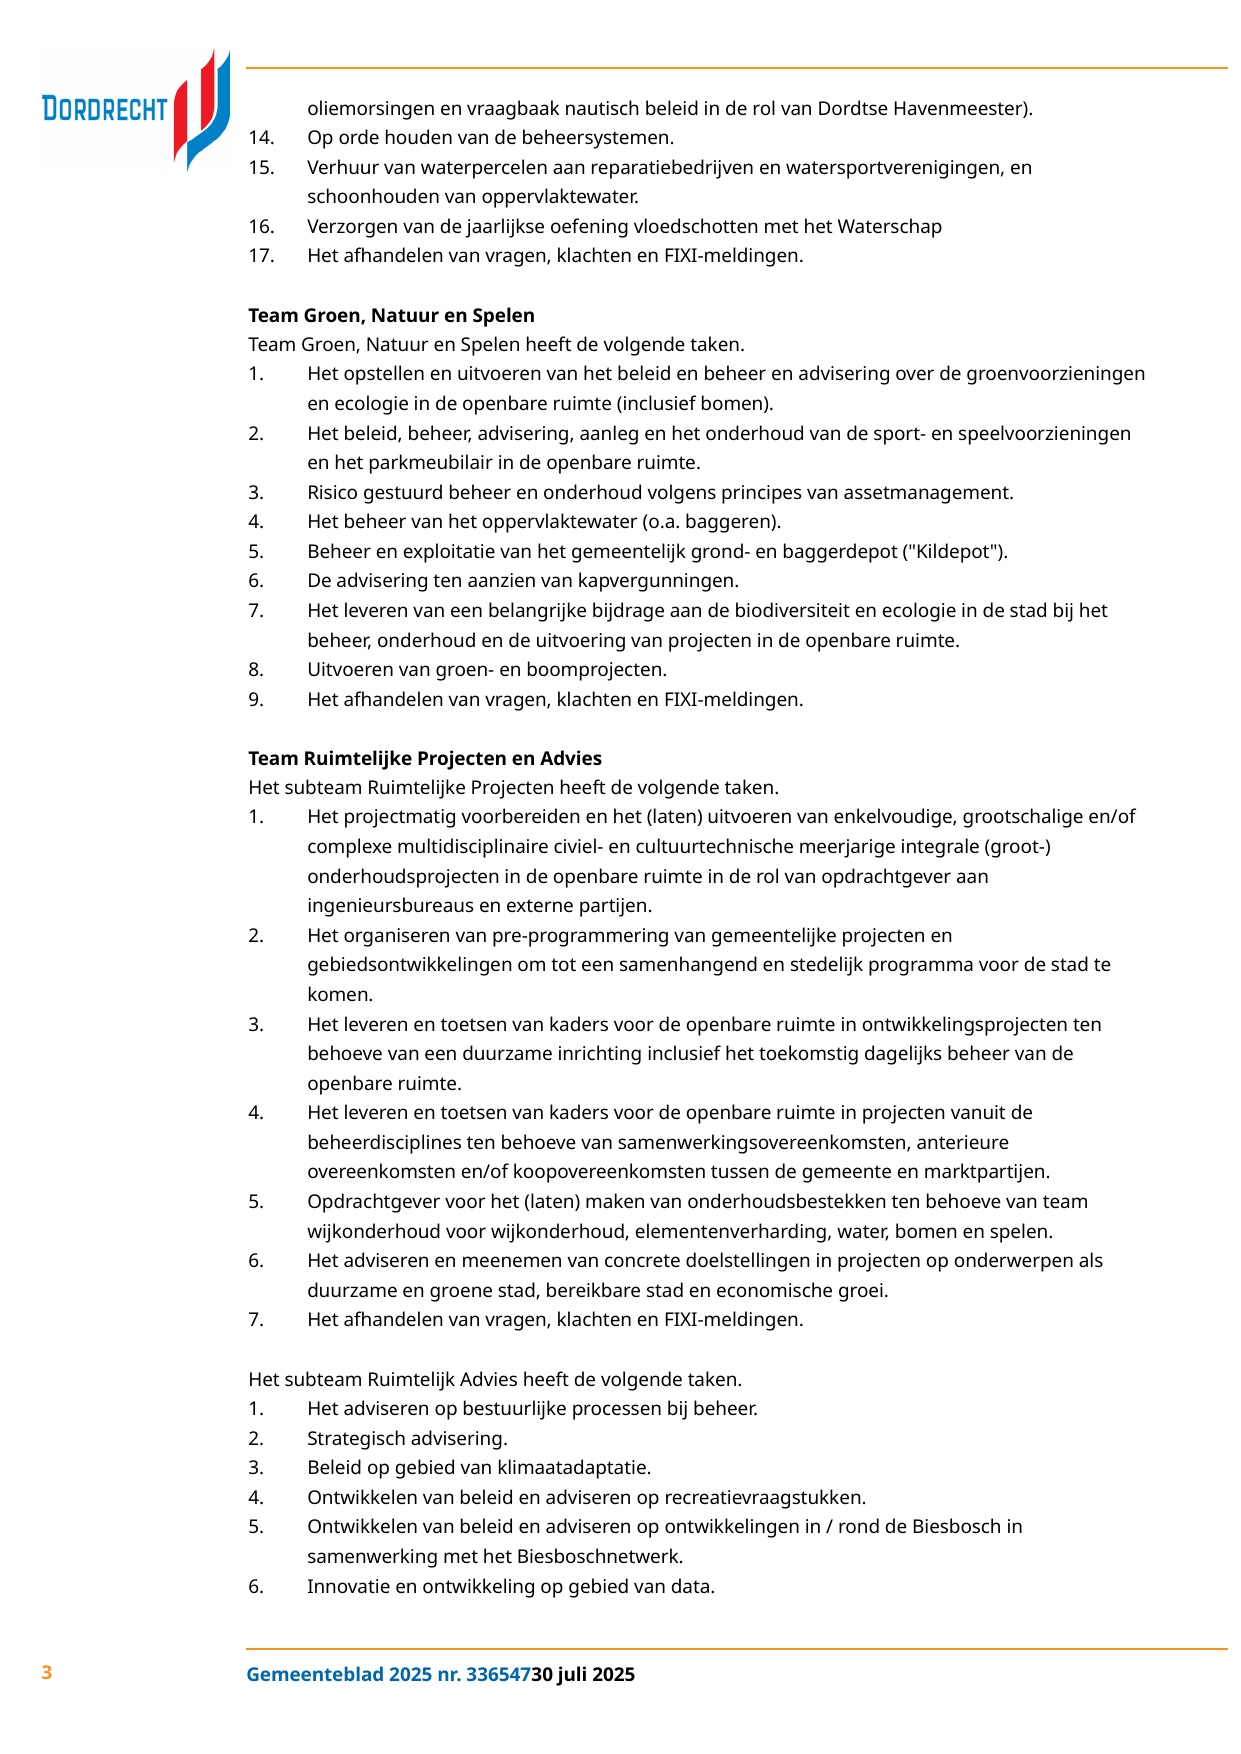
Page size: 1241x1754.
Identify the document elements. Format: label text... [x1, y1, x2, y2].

list Ontwikkelen van beleid en adviseren op recreatievraagstukken. [248, 1484, 1152, 1510]
list Het beheer van het oppervlaktewater (o.a. baggeren). [248, 508, 1152, 534]
list Uitvoeren van groen- en boomprojecten. [248, 656, 1152, 682]
list De advisering ten aanzien van kapvergunningen. [248, 568, 1152, 593]
list Innovatie en ontwikkeling op gebied van data. [248, 1573, 1152, 1599]
text Team Groen, Natuur en Spelen heeft de volgende taken. [248, 331, 1152, 357]
list Het adviseren op bestuurlijke processen bij beheer. [248, 1395, 1152, 1421]
list Verhuur van waterpercelen aan reparatiebedrijven en watersportverenigingen, en schoonhouden van oppervlaktewater. [248, 154, 1152, 209]
list Het opstellen en uitvoeren van het beleid en beheer en advisering over de groenvoorzieningen en ecologie in de openbare ruimte (inclusief bomen). [248, 361, 1152, 416]
list oliemorsingen en vraagbaak nautisch beleid in de rol van Dordtse Havenmeester). [248, 95, 1152, 121]
list Ontwikkelen van beleid en adviseren op ontwikkelingen in / rond de Biesbosch in samenwerking met het Biesboschnetwerk. [248, 1514, 1152, 1569]
list Beleid op gebied van klimaatadaptatie. [248, 1454, 1152, 1480]
list Risico gestuurd beheer en onderhoud volgens principes van assetmanagement. [248, 479, 1152, 504]
list Beheer en exploitatie van het gemeentelijk grond- en baggerdepot ("Kildepot"). [248, 538, 1152, 564]
text Het subteam Ruimtelijk Advies heeft de volgende taken. [248, 1366, 1152, 1392]
text Het subteam Ruimtelijke Projecten heeft de volgende taken. [248, 774, 1152, 800]
list Strategisch advisering. [248, 1425, 1152, 1451]
table_header Team Groen, Natuur en Spelen [248, 302, 1152, 328]
list Het projectmatig voorbereiden en het (laten) uitvoeren van enkelvoudige, grootschalige en/of complexe multidisciplinaire civiel- en cultuurtechnische meerjarige integrale (groot-) onderhoudsprojecten in de openbare ruimte in de rol van opdrachtgever aan ingenieursbureaus en externe partijen. [248, 804, 1152, 918]
list Het leveren van een belangrijke bijdrage aan de biodiversiteit en ecologie in de stad bij het beheer, onderhoud en de uitvoering van projecten in de openbare ruimte. [248, 597, 1152, 652]
list Het leveren en toetsen van kaders voor de openbare ruimte in ontwikkelingsprojecten ten behoeve van een duurzame inrichting inclusief het toekomstig dagelijks beheer van de openbare ruimte. [248, 1011, 1152, 1096]
list Het afhandelen van vragen, klachten en FIXI-meldingen. [248, 1307, 1152, 1332]
list Het beleid, beheer, advisering, aanleg en het onderhoud van de sport- en speelvoorzieningen en het parkmeubilair in de openbare ruimte. [248, 420, 1152, 475]
list Verzorgen van de jaarlijkse oefening vloedschotten met het Waterschap [248, 213, 1152, 239]
list Het afhandelen van vragen, klachten en FIXI-meldingen. [248, 686, 1152, 712]
list Op orde houden van de beheersystemen. [248, 124, 1152, 150]
list Het organiseren van pre-programmering van gemeentelijke projecten en gebiedsontwikkelingen om tot een samenhangend en stedelijk programma voor de stad te komen. [248, 922, 1152, 1007]
list Het leveren en toetsen van kaders voor de openbare ruimte in projecten vanuit de beheerdisciplines ten behoeve van samenwerkingsovereenkomsten, anterieure overeenkomsten en/of koopovereenkomsten tussen de gemeente en marktpartijen. [248, 1099, 1152, 1184]
list Opdrachtgever voor het (laten) maken van onderhoudsbestekken ten behoeve van team wijkonderhoud voor wijkonderhoud, elementenverharding, water, bomen en spelen. [248, 1188, 1152, 1244]
list Het afhandelen van vragen, klachten en FIXI-meldingen. [248, 243, 1152, 268]
picture [41, 47, 231, 172]
table_header Team Ruimtelijke Projecten en Advies [248, 745, 1152, 771]
list Het adviseren en meenemen van concrete doelstellingen in projecten op onderwerpen als duurzame en groene stad, bereikbare stad en economische groei. [248, 1247, 1152, 1303]
